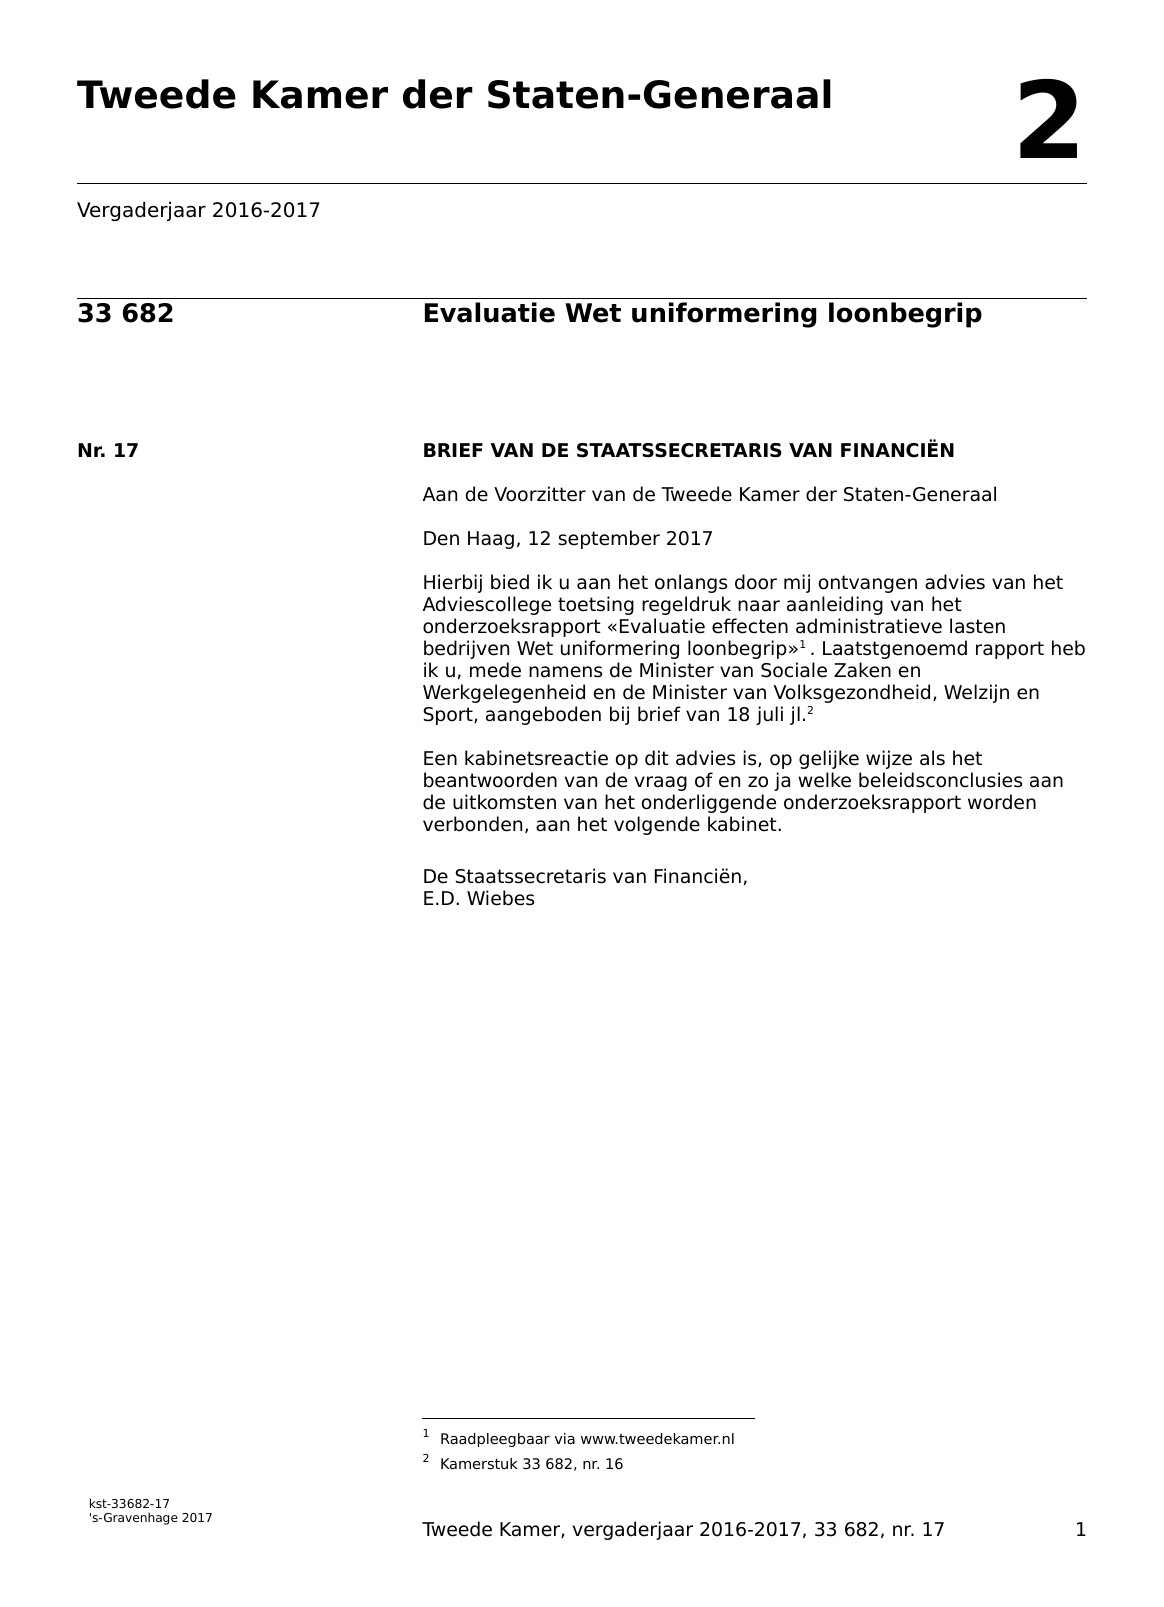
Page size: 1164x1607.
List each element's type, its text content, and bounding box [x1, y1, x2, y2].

table_header Tweede Kamer der Staten-Generaal [77, 59, 886, 183]
text Raadpleegbaar via www.tweedekamer.nl [422, 1427, 1087, 1449]
text Den Haag, 12 september 2017 [422, 528, 1087, 550]
subtitle 33 682 Evaluatie Wet uniformering loonbegrip [77, 299, 1087, 329]
text Hierbij bied ik u aan het onlangs door mij ontvangen advies van het Adviescollege toetsing regeldruk naar aanleiding van het onderzoeksrapport «Evaluatie effecten administratieve lasten bedrijven Wet uniformering loonbegrip». Laatstgenoemd rapport heb ik u, mede namens de Minister van Sociale Zaken en Werkgelegenheid en de Minister van Volksgezondheid, Welzijn en Sport, aangeboden bij brief van 18 juli jl. [422, 572, 1087, 726]
table_cell Vergaderjaar 2016-2017 [77, 184, 1087, 298]
subtitle Nr. 17 BRIEF VAN DE STAATSSECRETARIS VAN FINANCIËN [77, 440, 1087, 462]
table_header 2 [886, 59, 1087, 183]
text Een kabinetsreactie op dit advies is, op gelijke wijze als het beantwoorden van de vraag of en zo ja welke beleidsconclusies aan de uitkomsten van het onderliggende onderzoeksrapport worden verbonden, aan het volgende kabinet. [422, 748, 1087, 836]
text De Staatssecretaris van Financiën, E.D. Wiebes [422, 866, 1087, 910]
text Kamerstuk 33 682, nr. 16 [422, 1452, 1087, 1474]
text kst-33682-17 [88, 1497, 323, 1511]
text Aan de Voorzitter van de Tweede Kamer der Staten-Generaal [422, 484, 1087, 506]
text 's-Gravenhage 2017 [88, 1511, 323, 1525]
